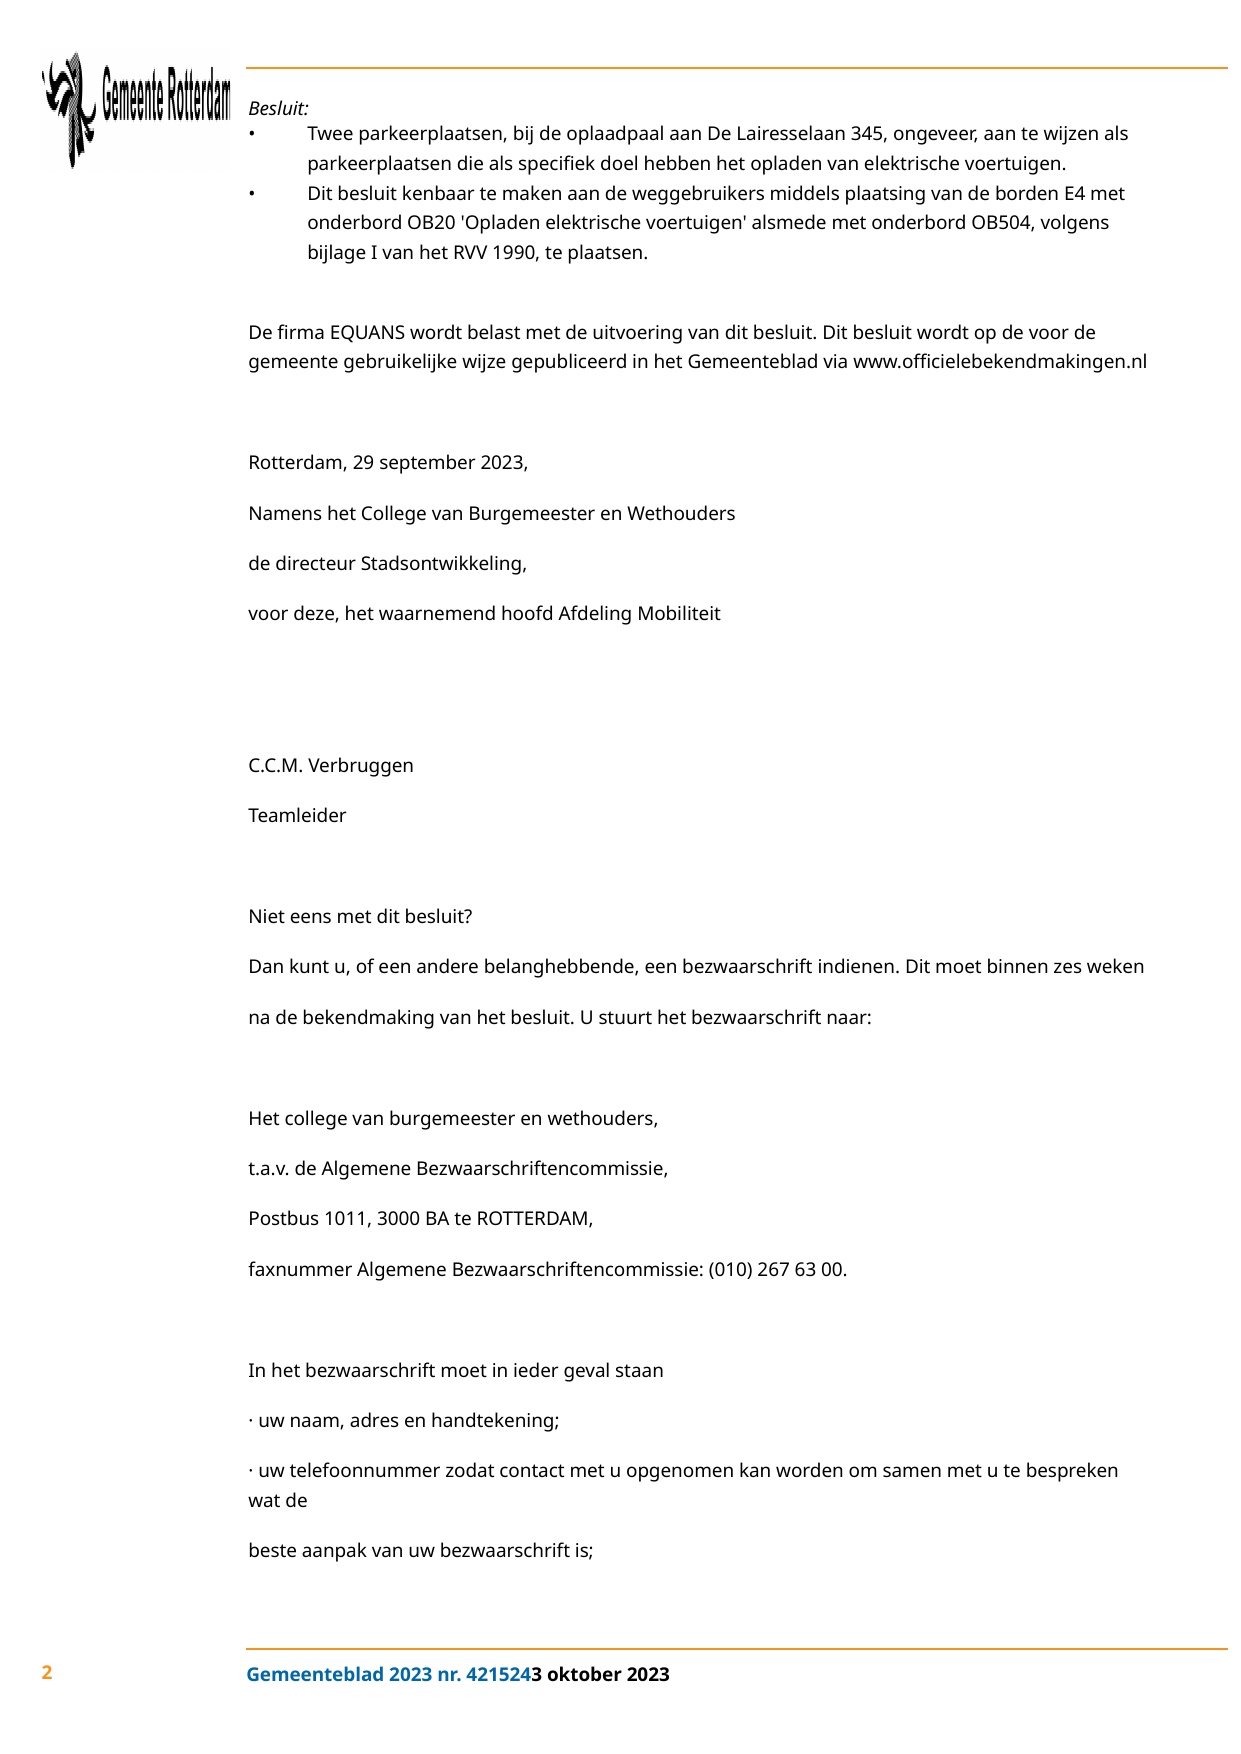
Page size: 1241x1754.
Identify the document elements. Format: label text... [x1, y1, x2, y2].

text Rotterdam, 29 september 2023, [248, 449, 1152, 475]
text de directeur Stadsontwikkeling, [248, 550, 1152, 576]
text Niet eens met dit besluit? [248, 903, 1152, 929]
text Postbus 1011, 3000 BA te ROTTERDAM, [248, 1206, 1152, 1231]
text na de bekendmaking van het besluit. U stuurt het bezwaarschrift naar: [248, 1004, 1152, 1029]
text C.C.M. Verbruggen [248, 752, 1152, 777]
text t.a.v. de Algemene Bezwaarschriftencommissie, [248, 1155, 1152, 1181]
text Namens het College van Burgemeester en Wethouders [248, 500, 1152, 525]
text De firma EQUANS wordt belast met de uitvoering van dit besluit. Dit besluit wordt op de voor de gemeente gebruikelijke wijze gepubliceerd in het Gemeenteblad via www.officielebekendmakingen.nl [248, 319, 1152, 374]
picture [41, 47, 231, 172]
text Besluit: [248, 95, 1152, 121]
list Twee parkeerplaatsen, bij de oplaadpaal aan De Lairesselaan 345, ongeveer, aan te wijzen als parkeerplaatsen die als specifiek doel hebben het opladen van elektrische voertuigen. [248, 121, 1152, 176]
text · uw telefoonnummer zodat contact met u opgenomen kan worden om samen met u te bespreken wat de [248, 1458, 1152, 1513]
text Teamleider [248, 802, 1152, 828]
text Dan kunt u, of een andere belanghebbende, een bezwaarschrift indienen. Dit moet binnen zes weken [248, 953, 1152, 979]
text voor deze, het waarnemend hoofd Afdeling Mobiliteit [248, 601, 1152, 626]
text · uw naam, adres en handtekening; [248, 1407, 1152, 1433]
list Dit besluit kenbaar te maken aan de weggebruikers middels plaatsing van de borden E4 met onderbord OB20 'Opladen elektrische voertuigen' alsmede met onderbord OB504, volgens bijlage I van het RVV 1990, te plaatsen. [248, 180, 1152, 264]
text Het college van burgemeester en wethouders, [248, 1105, 1152, 1130]
text In het bezwaarschrift moet in ieder geval staan [248, 1357, 1152, 1382]
text beste aanpak van uw bezwaarschrift is; [248, 1538, 1152, 1563]
text faxnummer Algemene Bezwaarschriftencommissie: (010) 267 63 00. [248, 1256, 1152, 1282]
